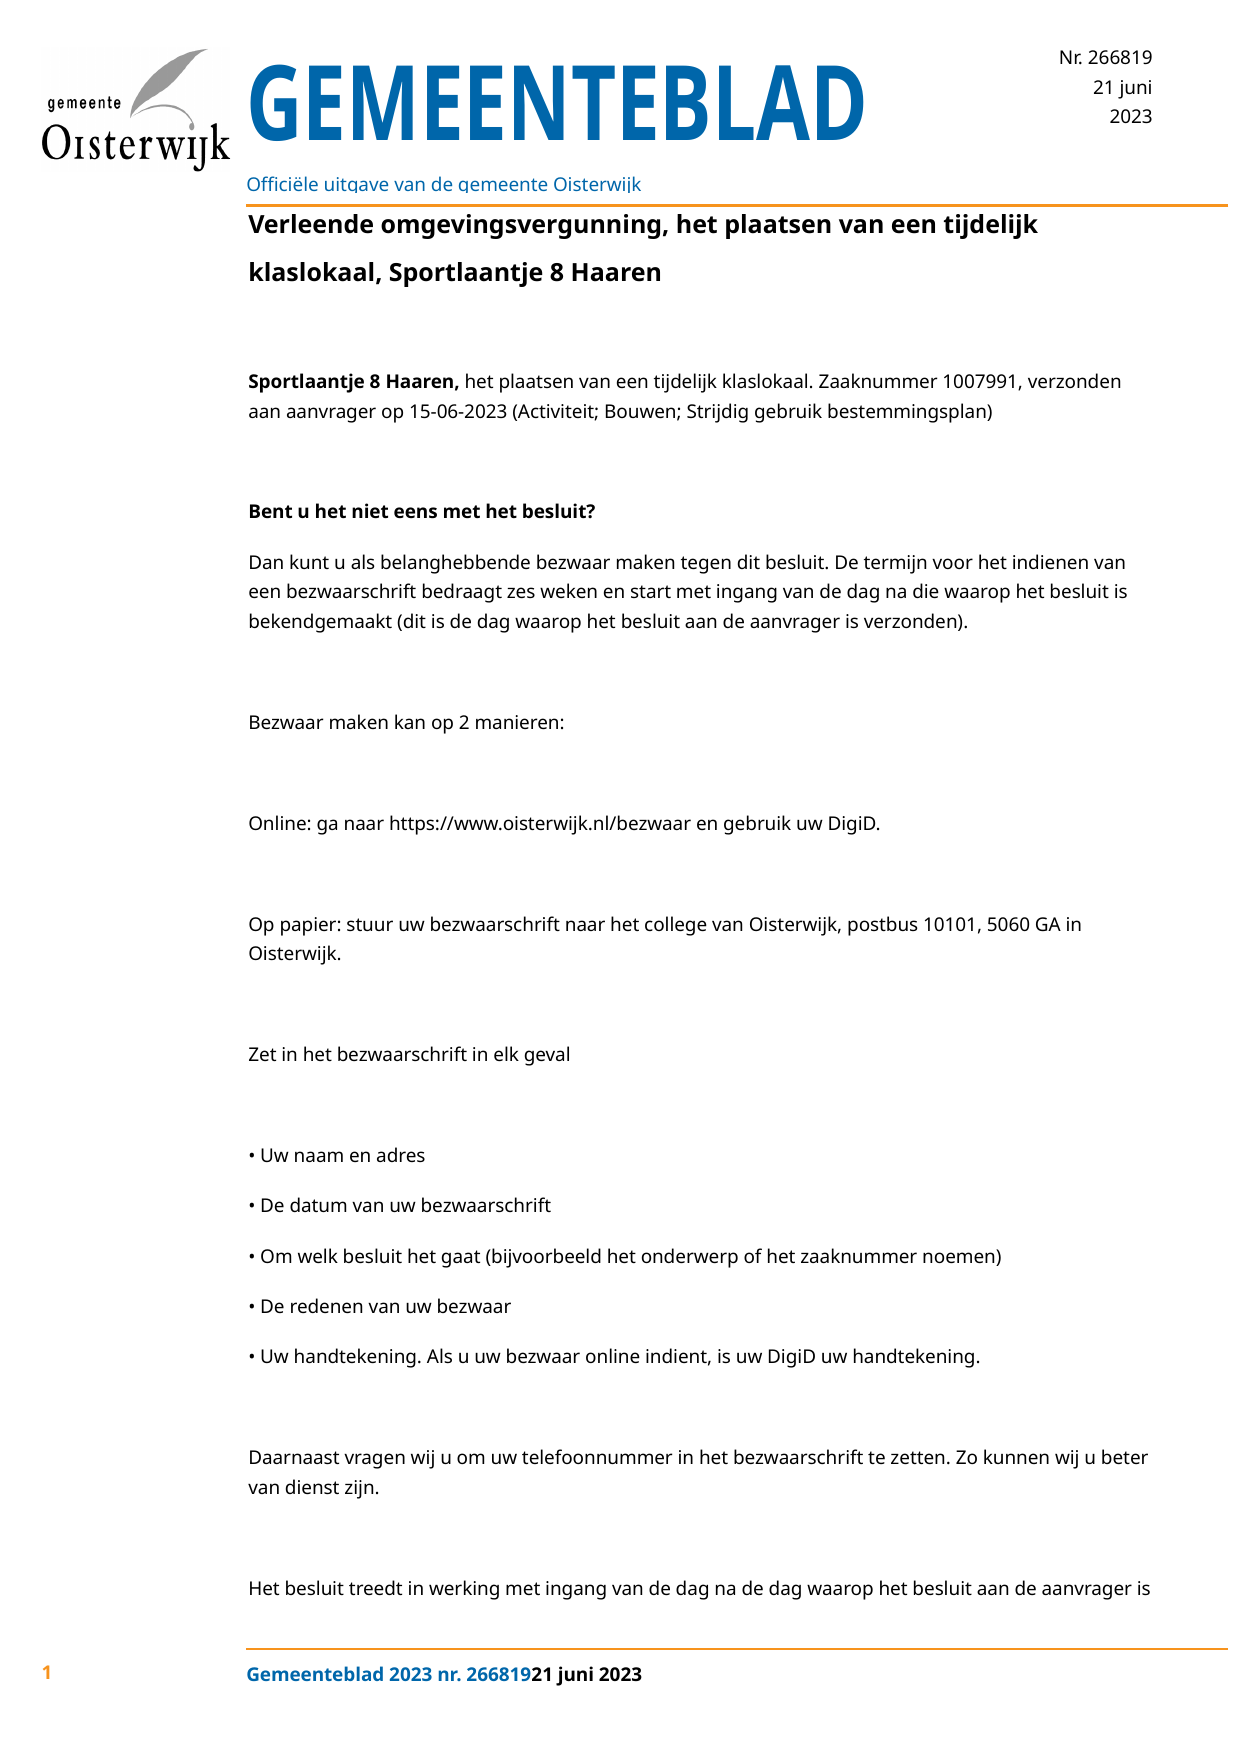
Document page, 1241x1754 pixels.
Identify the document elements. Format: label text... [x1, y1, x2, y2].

text Zet in het bezwaarschrift in elk geval [248, 1041, 1152, 1067]
text Daarnaast vragen wij u om uw telefoonnummer in het bezwaarschrift te zetten. Zo kunnen wij u beter van dienst zijn. [248, 1444, 1152, 1500]
text Dan kunt u als belanghebbende bezwaar maken tegen dit besluit. De termijn voor het indienen van een bezwaarschrift bedraagt zes weken en start met ingang van de dag na die waarop het besluit is bekendgemaakt (dit is de dag waarop het besluit aan de aanvrager is verzonden). [248, 549, 1152, 634]
text Bezwaar maken kan op 2 manieren: [248, 709, 1152, 735]
text Verleende omgevingsvergunning, het plaatsen van een tijdelijk klaslokaal, Sportlaantje 8 Haaren [248, 207, 1152, 288]
text • De redenen van uw bezwaar [248, 1293, 1152, 1319]
text Online: ga naar https://www.oisterwijk.nl/bezwaar en gebruik uw DigiD. [248, 810, 1152, 836]
text • Om welk besluit het gaat (bijvoorbeeld het onderwerp of het zaaknummer noemen) [248, 1243, 1152, 1269]
text • Uw handtekening. Als u uw bezwaar online indient, is uw DigiD uw handtekening. [248, 1344, 1152, 1369]
text Het besluit treedt in werking met ingang van de dag na de dag waarop het besluit aan de aanvrager is [248, 1575, 1152, 1601]
text • Uw naam en adres [248, 1142, 1152, 1168]
text Bent u het niet eens met het besluit? [248, 499, 1152, 524]
picture [41, 47, 231, 172]
text Op papier: stuur uw bezwaarschrift naar het college van Oisterwijk, postbus 10101, 5060 GA in Oisterwijk. [248, 911, 1152, 966]
text Sportlaantje 8 Haaren, het plaatsen van een tijdelijk klaslokaal. Zaaknummer 1007991, verzonden aan aanvrager op 15-06-2023 (Activiteit; Bouwen; Strijdig gebruik bestemmingsplan) [248, 368, 1152, 424]
text • De datum van uw bezwaarschrift [248, 1192, 1152, 1218]
